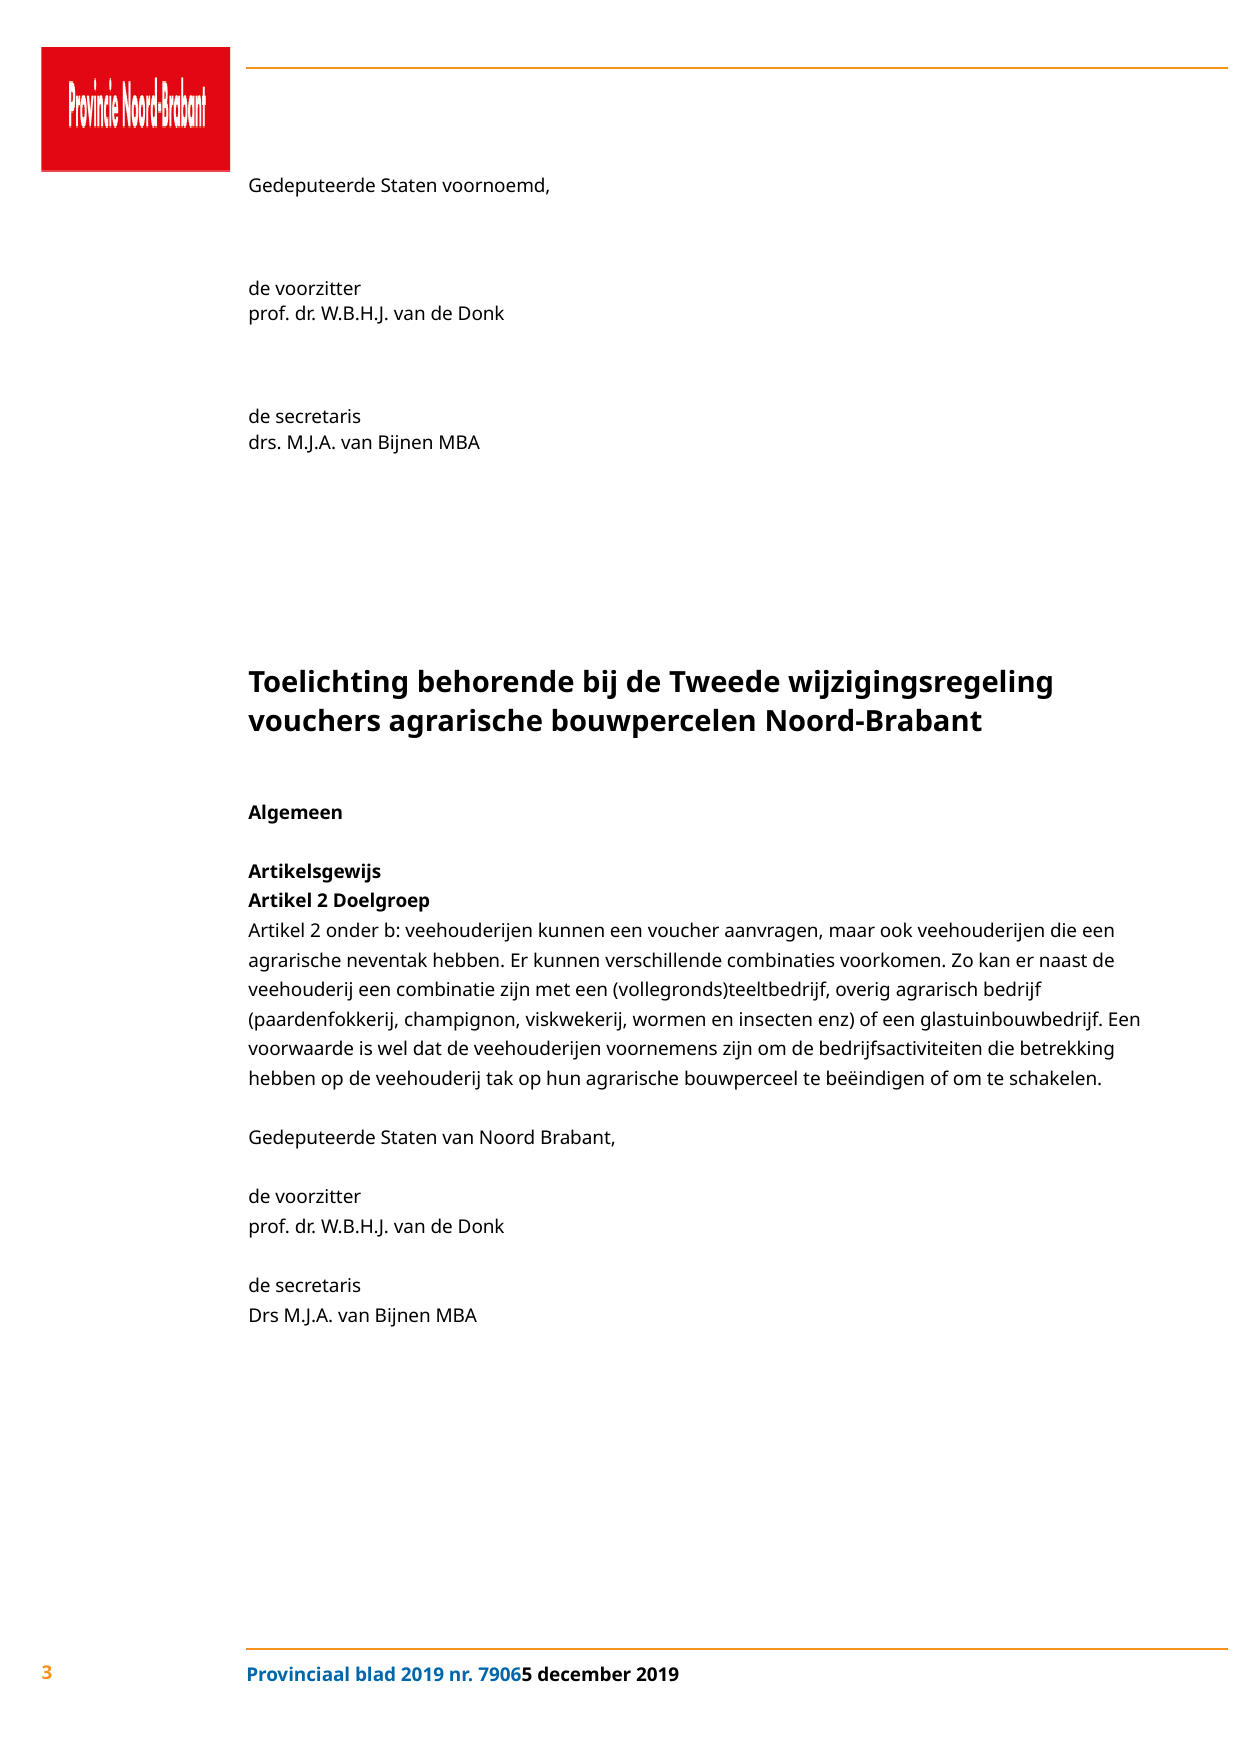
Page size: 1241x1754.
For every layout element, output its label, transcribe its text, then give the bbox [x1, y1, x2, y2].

text Gedeputeerde Staten voornoemd, [248, 172, 1152, 198]
text de voorzitter [248, 275, 1152, 301]
text Artikel 2 onder b: veehouderijen kunnen een voucher aanvragen, maar ook veehouderijen die een agrarische neventak hebben. Er kunnen verschillende combinaties voorkomen. Zo kan er naast de veehouderij een combinatie zijn met een (vollegronds)teeltbedrijf, overig agrarisch bedrijf (paardenfokkerij, champignon, viskwekerij, wormen en insecten enz) of een glastuinbouwbedrijf. Een voorwaarde is wel dat de veehouderijen voornemens zijn om de bedrijfsactiviteiten die betrekking hebben op de veehouderij tak op hun agrarische bouwperceel te beëindigen of om te schakelen. [248, 917, 1152, 1091]
text prof. dr. W.B.H.J. van de Donk [248, 1213, 1152, 1239]
text prof. dr. W.B.H.J. van de Donk [248, 301, 1152, 326]
text Artikelsgewijs [248, 858, 1152, 884]
text de secretaris [248, 403, 1152, 429]
text Artikel 2 Doelgroep [248, 888, 1152, 913]
text de secretaris [248, 1272, 1152, 1298]
picture [41, 47, 231, 172]
text Drs M.J.A. van Bijnen MBA [248, 1302, 1152, 1328]
text Gedeputeerde Staten van Noord Brabant, [248, 1124, 1152, 1150]
text Algemeen [248, 799, 1152, 825]
text drs. M.J.A. van Bijnen MBA [248, 429, 1152, 455]
text de voorzitter [248, 1183, 1152, 1209]
text Toelichting behorende bij de Tweede wijzigingsregeling vouchers agrarische bouwpercelen Noord-Brabant [248, 661, 1152, 740]
